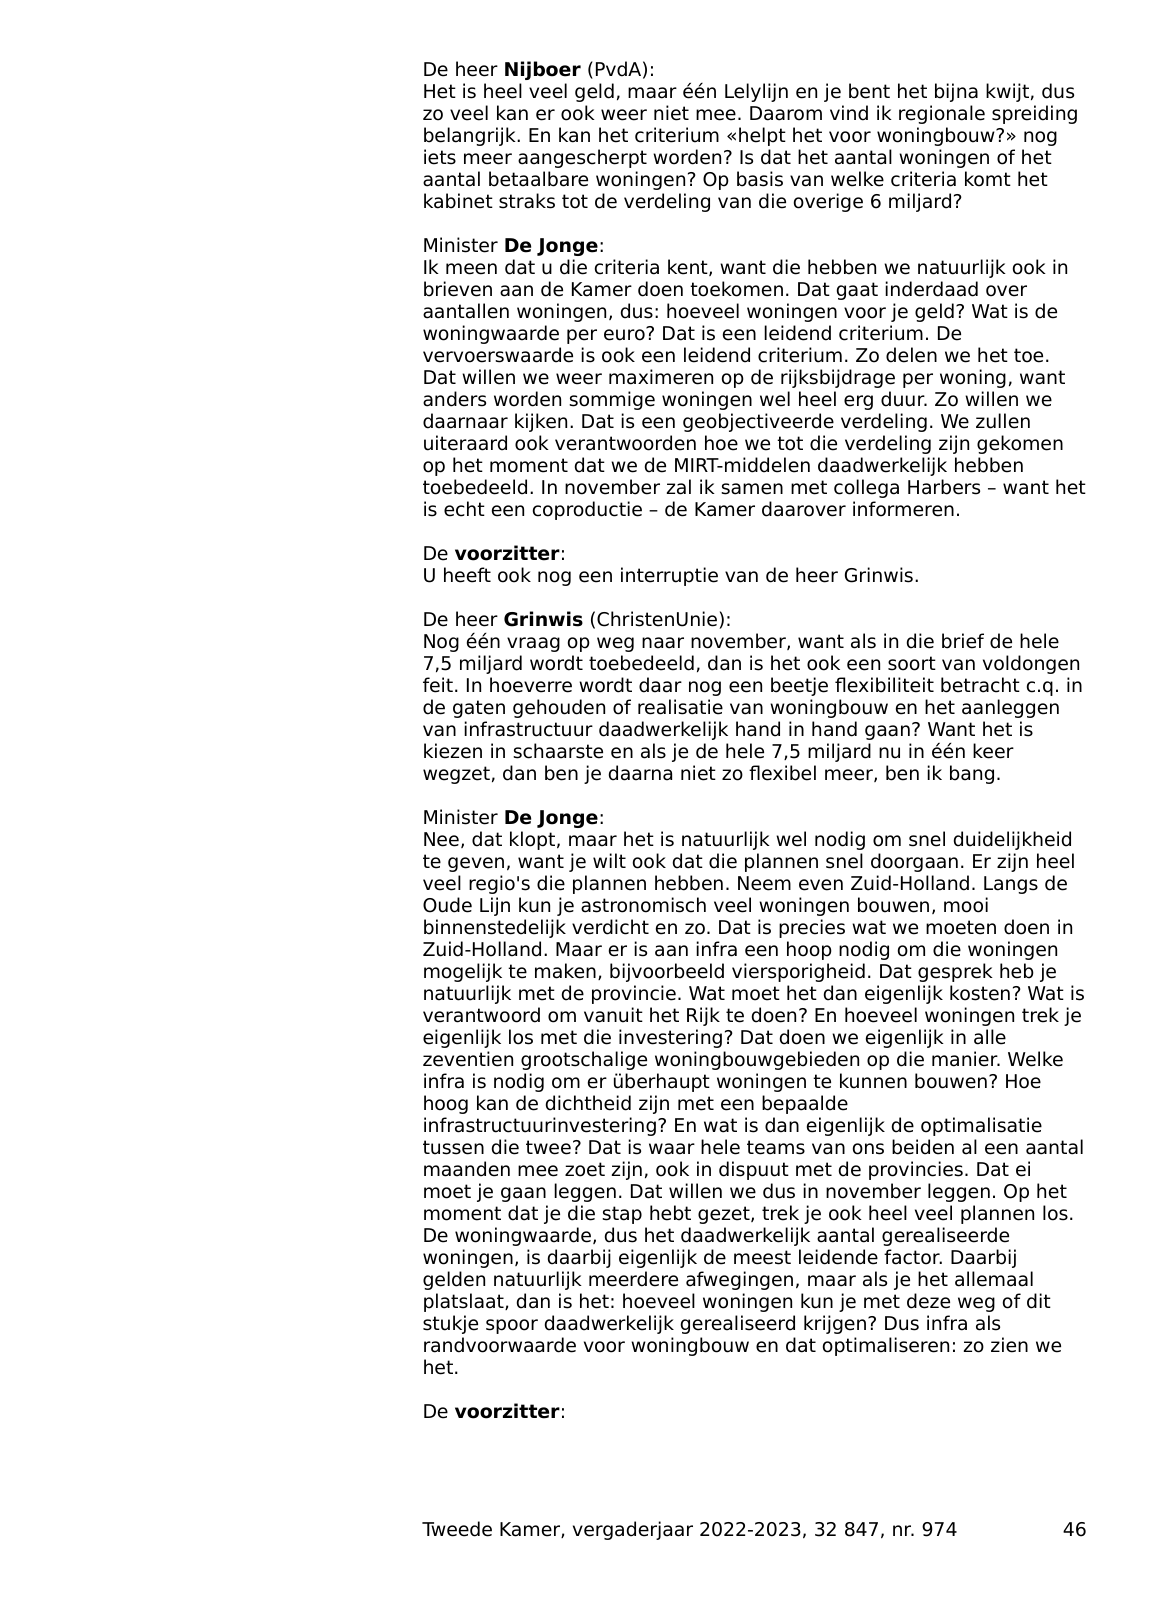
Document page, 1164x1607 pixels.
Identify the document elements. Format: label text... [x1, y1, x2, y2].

text U heeft ook nog een interruptie van de heer Grinwis. [422, 565, 1087, 587]
text De heer Nijboer (PvdA): [422, 59, 1087, 81]
text Nog één vraag op weg naar november, want als in die brief de hele 7,5 miljard wordt toebedeeld, dan is het ook een soort van voldongen feit. In hoeverre wordt daar nog een beetje flexibiliteit betracht c.q. in de gaten gehouden of realisatie van woningbouw en het aanleggen van infrastructuur daadwerkelijk hand in hand gaan? Want het is kiezen in schaarste en als je de hele 7,5 miljard nu in één keer wegzet, dan ben je daarna niet zo flexibel meer, ben ik bang. [422, 631, 1087, 785]
text Ik meen dat u die criteria kent, want die hebben we natuurlijk ook in brieven aan de Kamer doen toekomen. Dat gaat inderdaad over aantallen woningen, dus: hoeveel woningen voor je geld? Wat is de woningwaarde per euro? Dat is een leidend criterium. De vervoerswaarde is ook een leidend criterium. Zo delen we het toe. Dat willen we weer maximeren op de rijksbijdrage per woning, want anders worden sommige woningen wel heel erg duur. Zo willen we daarnaar kijken. Dat is een geobjectiveerde verdeling. We zullen uiteraard ook verantwoorden hoe we tot die verdeling zijn gekomen op het moment dat we de MIRT-middelen daadwerkelijk hebben toebedeeld. In november zal ik samen met collega Harbers – want het is echt een coproductie – de Kamer daarover informeren. [422, 257, 1087, 521]
text Minister De Jonge: [422, 235, 1087, 257]
text Het is heel veel geld, maar één Lelylijn en je bent het bijna kwijt, dus zo veel kan er ook weer niet mee. Daarom vind ik regionale spreiding belangrijk. En kan het criterium «helpt het voor woningbouw?» nog iets meer aangescherpt worden? Is dat het aantal woningen of het aantal betaalbare woningen? Op basis van welke criteria komt het kabinet straks tot de verdeling van die overige 6 miljard? [422, 81, 1087, 213]
text Minister De Jonge: [422, 807, 1087, 829]
text De voorzitter: [422, 1401, 1087, 1423]
text De heer Grinwis (ChristenUnie): [422, 609, 1087, 631]
text De voorzitter: [422, 543, 1087, 565]
text Nee, dat klopt, maar het is natuurlijk wel nodig om snel duidelijkheid te geven, want je wilt ook dat die plannen snel doorgaan. Er zijn heel veel regio's die plannen hebben. Neem even Zuid-Holland. Langs de Oude Lijn kun je astronomisch veel woningen bouwen, mooi binnenstedelijk verdicht en zo. Dat is precies wat we moeten doen in Zuid-Holland. Maar er is aan infra een hoop nodig om die woningen mogelijk te maken, bijvoorbeeld viersporigheid. Dat gesprek heb je natuurlijk met de provincie. Wat moet het dan eigenlijk kosten? Wat is verantwoord om vanuit het Rijk te doen? En hoeveel woningen trek je eigenlijk los met die investering? Dat doen we eigenlijk in alle zeventien grootschalige woningbouwgebieden op die manier. Welke infra is nodig om er überhaupt woningen te kunnen bouwen? Hoe hoog kan de dichtheid zijn met een bepaalde infrastructuurinvestering? En wat is dan eigenlijk de optimalisatie tussen die twee? Dat is waar hele teams van ons beiden al een aantal maanden mee zoet zijn, ook in dispuut met de provincies. Dat ei moet je gaan leggen. Dat willen we dus in november leggen. Op het moment dat je die stap hebt gezet, trek je ook heel veel plannen los. De woningwaarde, dus het daadwerkelijk aantal gerealiseerde woningen, is daarbij eigenlijk de meest leidende factor. Daarbij gelden natuurlijk meerdere afwegingen, maar als je het allemaal platslaat, dan is het: hoeveel woningen kun je met deze weg of dit stukje spoor daadwerkelijk gerealiseerd krijgen? Dus infra als randvoorwaarde voor woningbouw en dat optimaliseren: zo zien we het. [422, 829, 1087, 1379]
